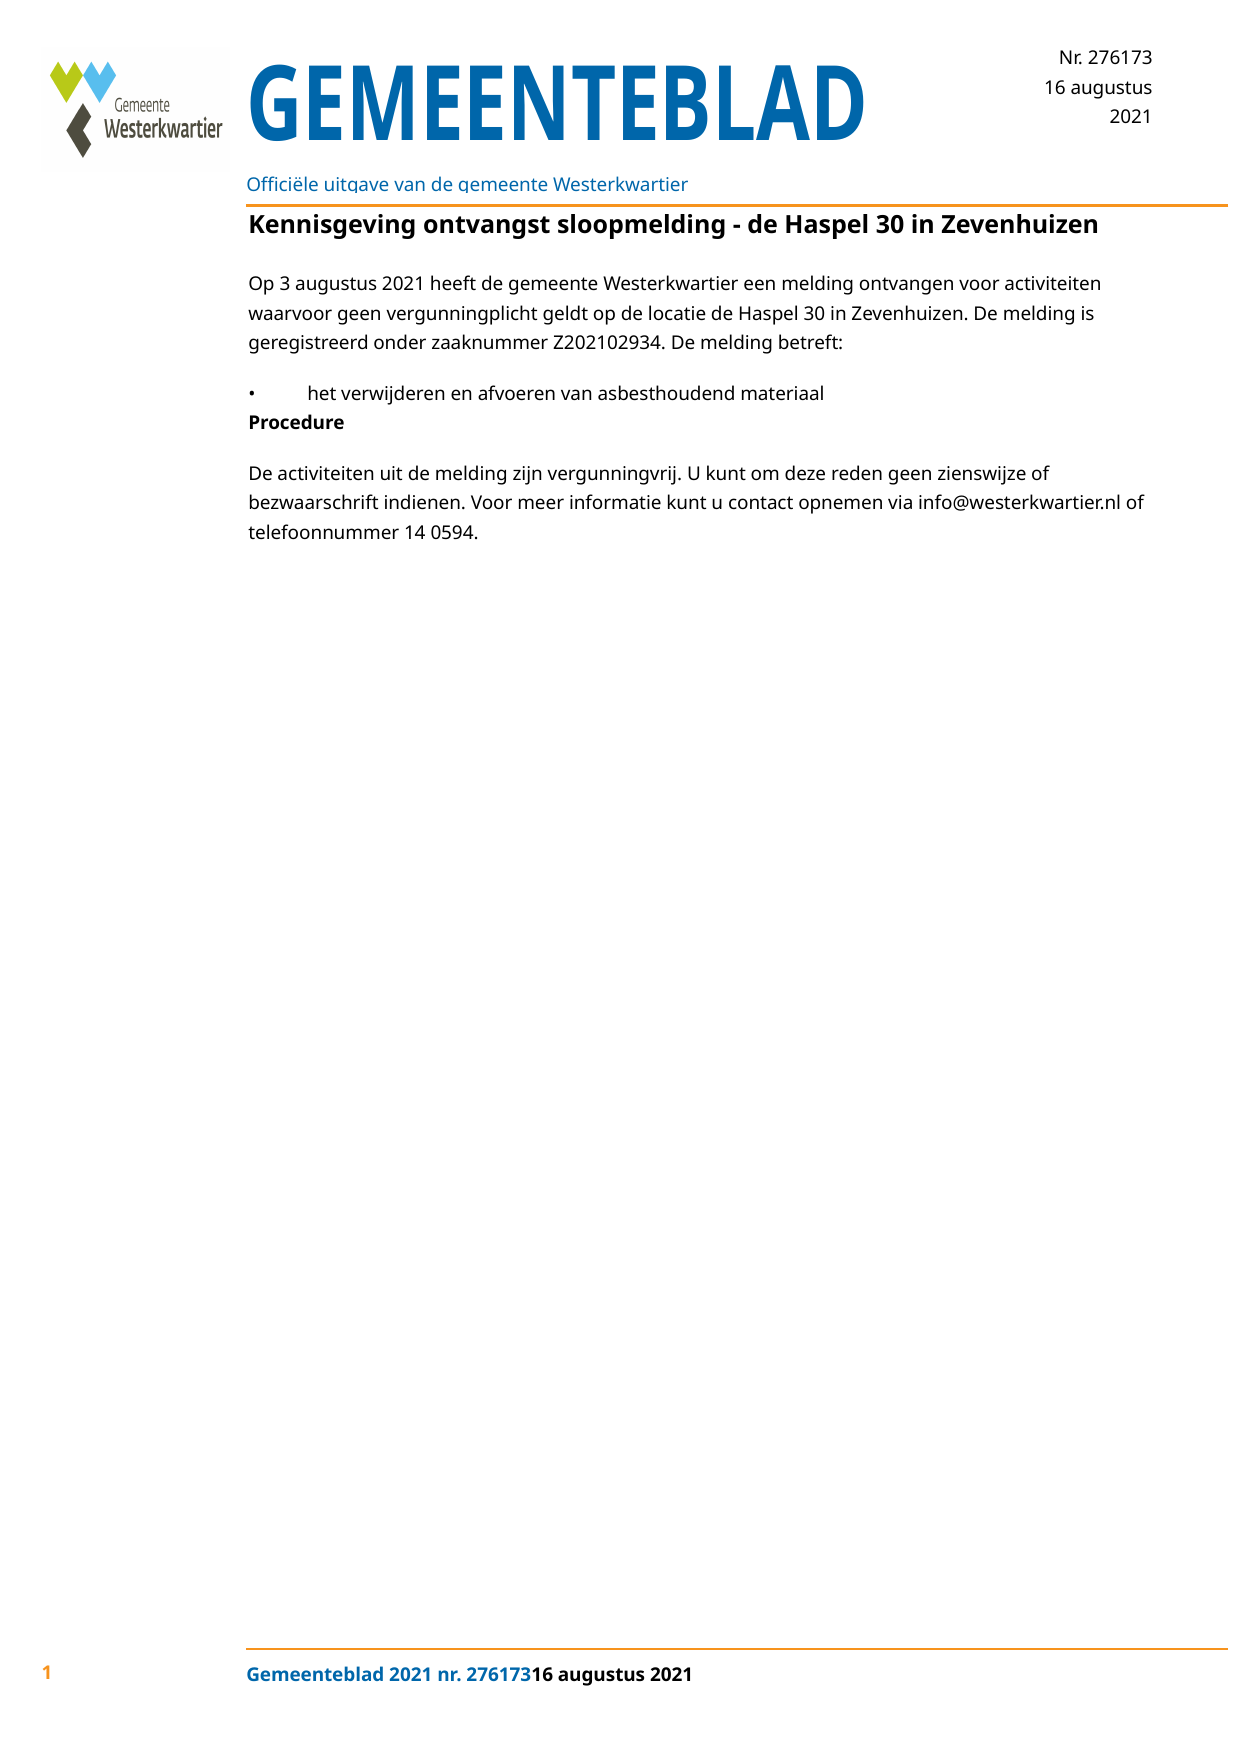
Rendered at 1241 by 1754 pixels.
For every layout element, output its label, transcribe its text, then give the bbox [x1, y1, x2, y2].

text Procedure [248, 409, 1152, 435]
list het verwijderen en afvoeren van asbesthoudend materiaal [248, 380, 1152, 406]
text Kennisgeving ontvangst sloopmelding - de Haspel 30 in Zevenhuizen [248, 207, 1152, 241]
picture [41, 47, 231, 172]
text De activiteiten uit de melding zijn vergunningvrij. U kunt om deze reden geen zienswijze of bezwaarschrift indienen. Voor meer informatie kunt u contact opnemen via info@westerkwartier.nl of telefoonnummer 14 0594. [248, 460, 1152, 545]
text Op 3 augustus 2021 heeft de gemeente Westerkwartier een melding ontvangen voor activiteiten waarvoor geen vergunningplicht geldt op de locatie de Haspel 30 in Zevenhuizen. De melding is geregistreerd onder zaaknummer Z202102934. De melding betreft: [248, 270, 1152, 355]
